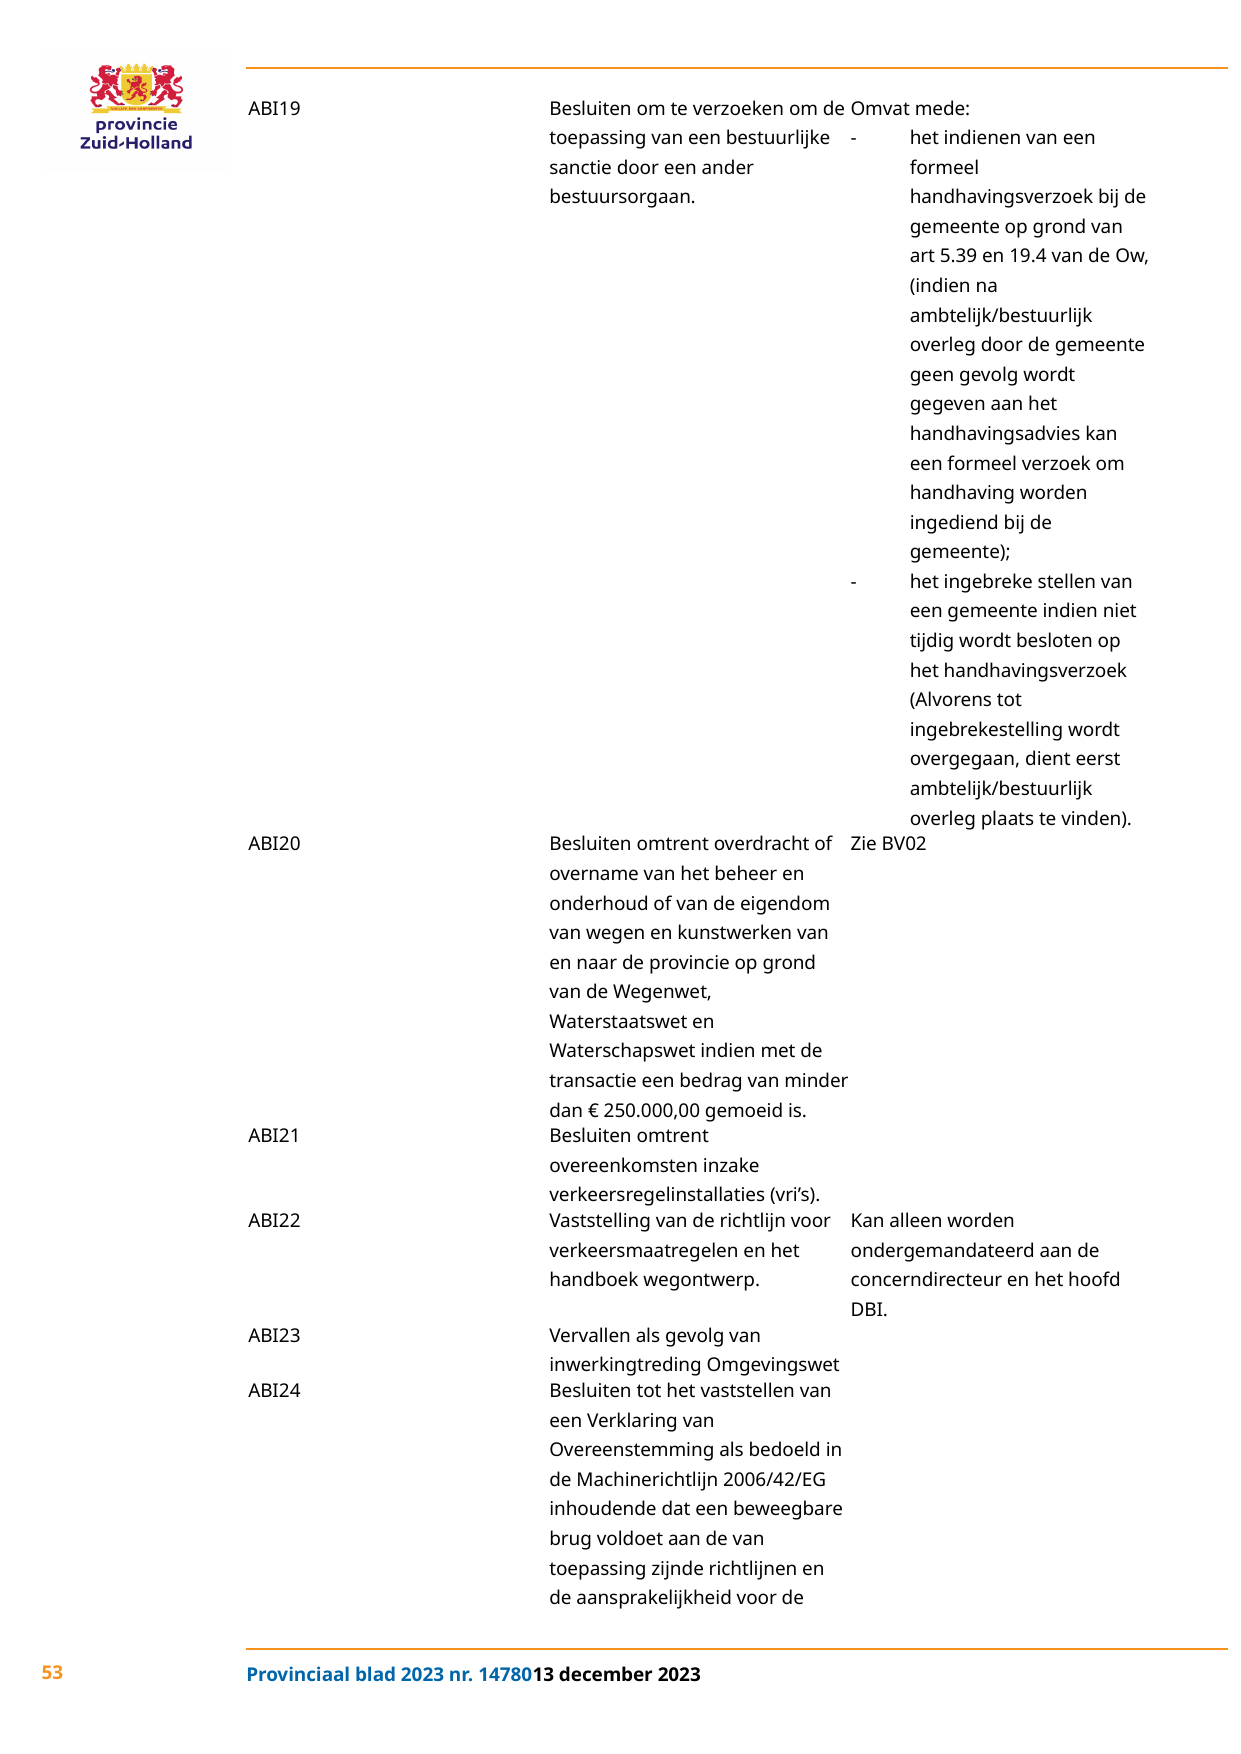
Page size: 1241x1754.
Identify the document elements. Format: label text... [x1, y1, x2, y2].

table_cell ABI23 [248, 1322, 549, 1377]
table_cell [850, 1322, 1152, 1377]
table_cell Besluiten omtrent overeenkomsten inzake verkeersregelinstallaties (vri’s). [549, 1123, 850, 1207]
table_cell Omvat mede: het indienen van een formeel handhavingsverzoek bij de gemeente op grond van art 5.39 en 19.4 van de Ow, (indien na ambtelijk/bestuurlijk overleg door de gemeente geen gevolg wordt gegeven aan het handhavingsadvies kan een formeel verzoek om handhaving worden ingediend bij de gemeente); het ingebreke stellen van een gemeente indien niet tijdig wordt besloten op het handhavingsverzoek (Alvorens tot ingebrekestelling wordt overgegaan, dient eerst ambtelijk/bestuurlijk overleg plaats te vinden). [850, 95, 1152, 831]
table_cell ABI19 [248, 95, 549, 831]
table_cell ABI22 [248, 1208, 549, 1322]
table_cell Vervallen als gevolg van inwerkingtreding Omgevingswet [549, 1322, 850, 1377]
table_cell Besluiten tot het vaststellen van een Verklaring van Overeenstemming als bedoeld in de Machinerichtlijn 2006/42/EG inhoudende dat een beweegbare brug voldoet aan de van toepassing zijnde richtlijnen en de aansprakelijkheid voor de [549, 1377, 850, 1610]
table_cell Zie BV02 [850, 831, 1152, 1122]
table_cell Vaststelling van de richtlijn voor verkeersmaatregelen en het handboek wegontwerp. [549, 1208, 850, 1322]
table_cell ABI24 [248, 1377, 549, 1610]
table_cell Besluiten om te verzoeken om de toepassing van een bestuurlijke sanctie door een ander bestuursorgaan. [549, 95, 850, 831]
table_cell ABI20 [248, 831, 549, 1122]
table_cell Besluiten omtrent overdracht of overname van het beheer en onderhoud of van de eigendom van wegen en kunstwerken van en naar de provincie op grond van de Wegenwet, Waterstaatswet en Waterschapswet indien met de transactie een bedrag van minder dan € 250.000,00 gemoeid is. [549, 831, 850, 1122]
table_cell [850, 1377, 1152, 1610]
picture [41, 47, 231, 172]
table_cell [850, 1123, 1152, 1207]
table_cell ABI21 [248, 1123, 549, 1207]
table_cell Kan alleen worden ondergemandateerd aan de concerndirecteur en het hoofd DBI. [850, 1208, 1152, 1322]
